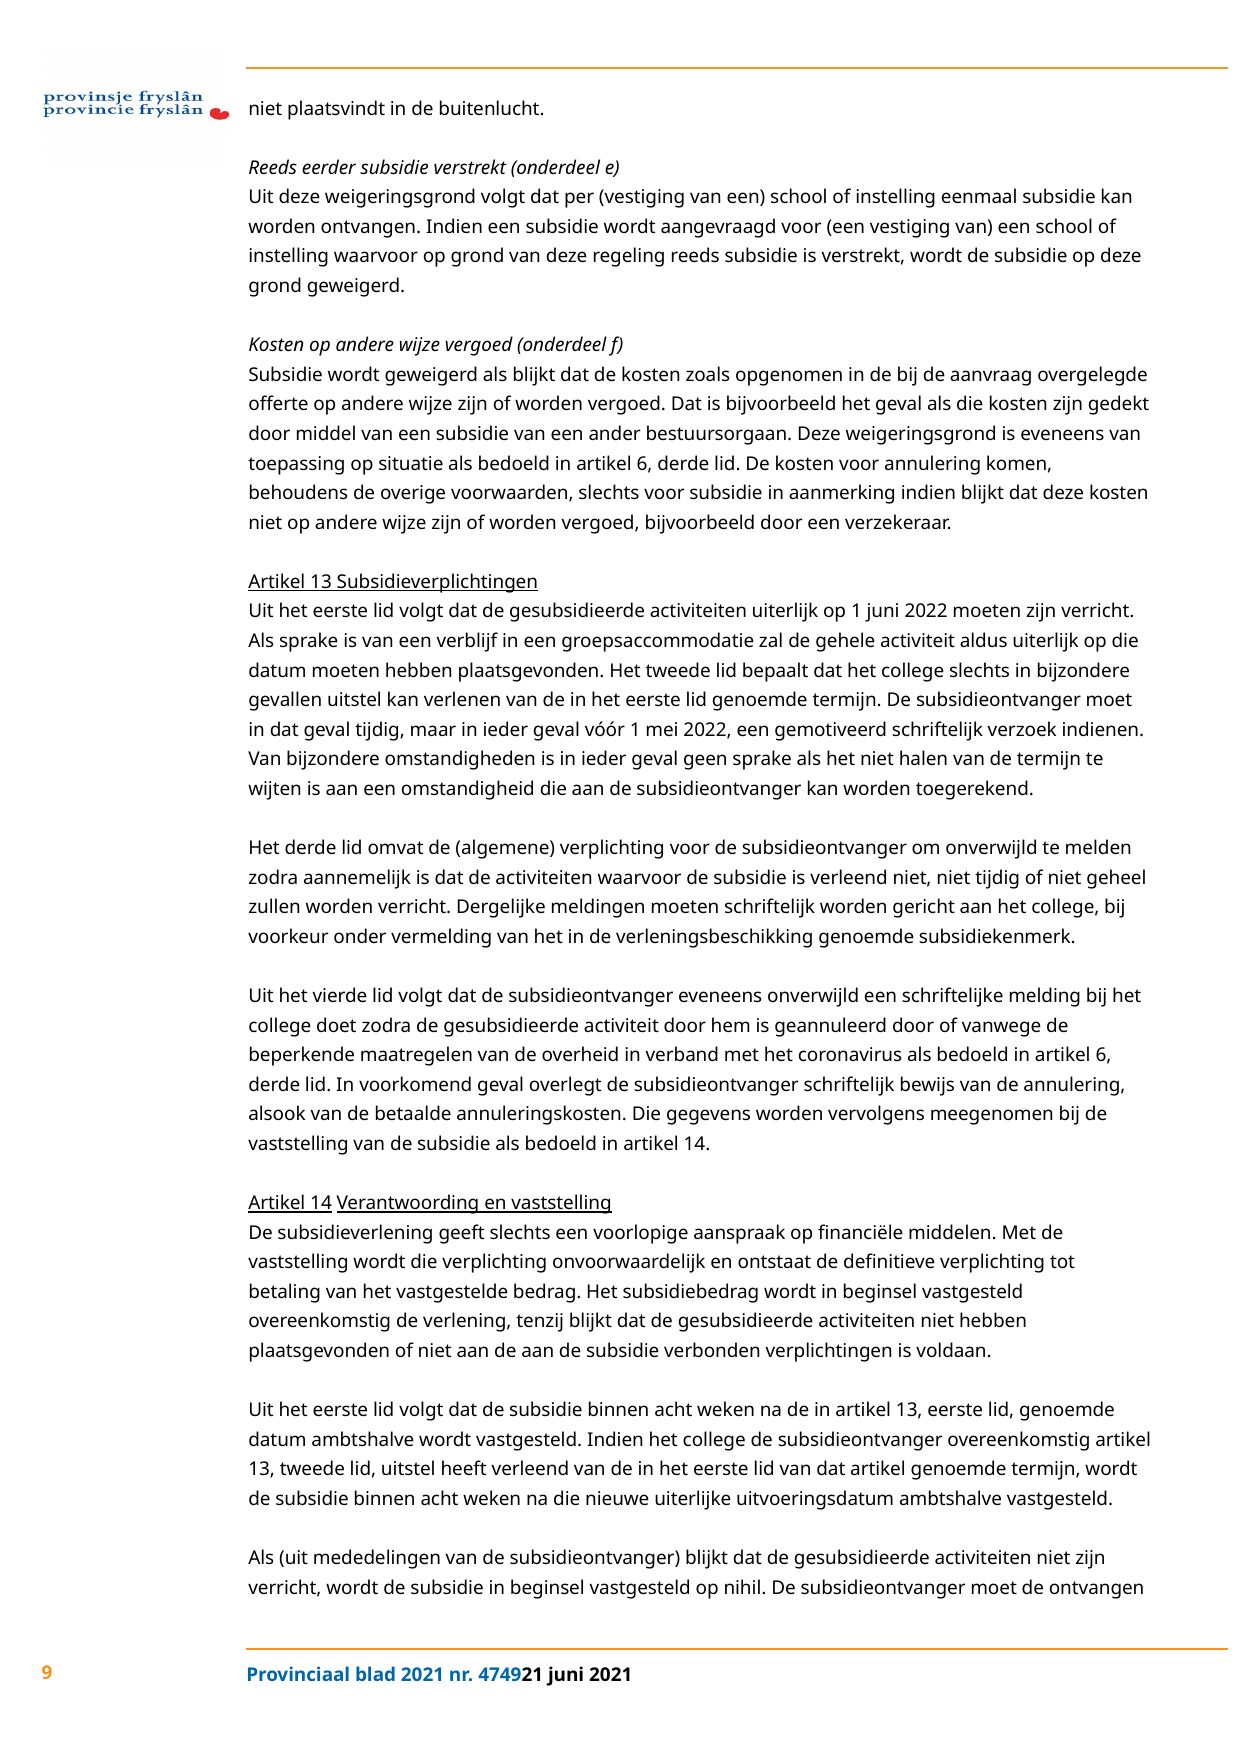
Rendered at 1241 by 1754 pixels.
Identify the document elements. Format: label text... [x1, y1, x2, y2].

text Artikel 14 Verantwoording en vaststelling [248, 1189, 1152, 1215]
text Uit deze weigeringsgrond volgt dat per (vestiging van een) school of instelling eenmaal subsidie kan worden ontvangen. Indien een subsidie wordt aangevraagd voor (een vestiging van) een school of instelling waarvoor op grond van deze regeling reeds subsidie is verstrekt, wordt de subsidie op deze grond geweigerd. [248, 183, 1152, 298]
text Uit het eerste lid volgt dat de subsidie binnen acht weken na de in artikel 13, eerste lid, genoemde datum ambtshalve wordt vastgesteld. Indien het college de subsidieontvanger overeenkomstig artikel 13, tweede lid, uitstel heeft verleend van de in het eerste lid van dat artikel genoemde termijn, wordt de subsidie binnen acht weken na die nieuwe uiterlijke uitvoeringsdatum ambtshalve vastgesteld. [248, 1396, 1152, 1511]
text Uit het eerste lid volgt dat de gesubsidieerde activiteiten uiterlijk op 1 juni 2022 moeten zijn verricht. Als sprake is van een verblijf in een groepsaccommodatie zal de gehele activiteit aldus uiterlijk op die datum moeten hebben plaatsgevonden. Het tweede lid bepaalt dat het college slechts in bijzondere gevallen uitstel kan verlenen van de in het eerste lid genoemde termijn. De subsidieontvanger moet in dat geval tijdig, maar in ieder geval vóór 1 mei 2022, een gemotiveerd schriftelijk verzoek indienen. Van bijzondere omstandigheden is in ieder geval geen sprake als het niet halen van de termijn te wijten is aan een omstandigheid die aan de subsidieontvanger kan worden toegerekend. [248, 598, 1152, 801]
text De subsidieverlening geeft slechts een voorlopige aanspraak op financiële middelen. Met de vaststelling wordt die verplichting onvoorwaardelijk en ontstaat de definitieve verplichting tot betaling van het vastgestelde bedrag. Het subsidiebedrag wordt in beginsel vastgesteld overeenkomstig de verlening, tenzij blijkt dat de gesubsidieerde activiteiten niet hebben plaatsgevonden of niet aan de aan de subsidie verbonden verplichtingen is voldaan. [248, 1219, 1152, 1363]
picture [41, 47, 231, 172]
text Reeds eerder subsidie verstrekt (onderdeel e) [248, 154, 1152, 180]
text Uit het vierde lid volgt dat de subsidieontvanger eveneens onverwijld een schriftelijke melding bij het college doet zodra de gesubsidieerde activiteit door hem is geannuleerd door of vanwege de beperkende maatregelen van de overheid in verband met het coronavirus als bedoeld in artikel 6, derde lid. In voorkomend geval overlegt de subsidieontvanger schriftelijk bewijs van de annulering, alsook van de betaalde annuleringskosten. Die gegevens worden vervolgens meegenomen bij de vaststelling van de subsidie als bedoeld in artikel 14. [248, 982, 1152, 1156]
text Het derde lid omvat de (algemene) verplichting voor de subsidieontvanger om onverwijld te melden zodra aannemelijk is dat de activiteiten waarvoor de subsidie is verleend niet, niet tijdig of niet geheel zullen worden verricht. Dergelijke meldingen moeten schriftelijk worden gericht aan het college, bij voorkeur onder vermelding van het in de verleningsbeschikking genoemde subsidiekenmerk. [248, 834, 1152, 949]
text Artikel 13 Subsidieverplichtingen [248, 568, 1152, 594]
text Subsidie wordt geweigerd als blijkt dat de kosten zoals opgenomen in de bij de aanvraag overgelegde offerte op andere wijze zijn of worden vergoed. Dat is bijvoorbeeld het geval als die kosten zijn gedekt door middel van een subsidie van een ander bestuursorgaan. Deze weigeringsgrond is eveneens van toepassing op situatie als bedoeld in artikel 6, derde lid. De kosten voor annulering komen, behoudens de overige voorwaarden, slechts voor subsidie in aanmerking indien blijkt dat deze kosten niet op andere wijze zijn of worden vergoed, bijvoorbeeld door een verzekeraar. [248, 361, 1152, 535]
text Als (uit mededelingen van de subsidieontvanger) blijkt dat de gesubsidieerde activiteiten niet zijn verricht, wordt de subsidie in beginsel vastgesteld op nihil. De subsidieontvanger moet de ontvangen [248, 1544, 1152, 1600]
text niet plaatsvindt in de buitenlucht. [248, 95, 1152, 121]
text Kosten op andere wijze vergoed (onderdeel f) [248, 331, 1152, 357]
